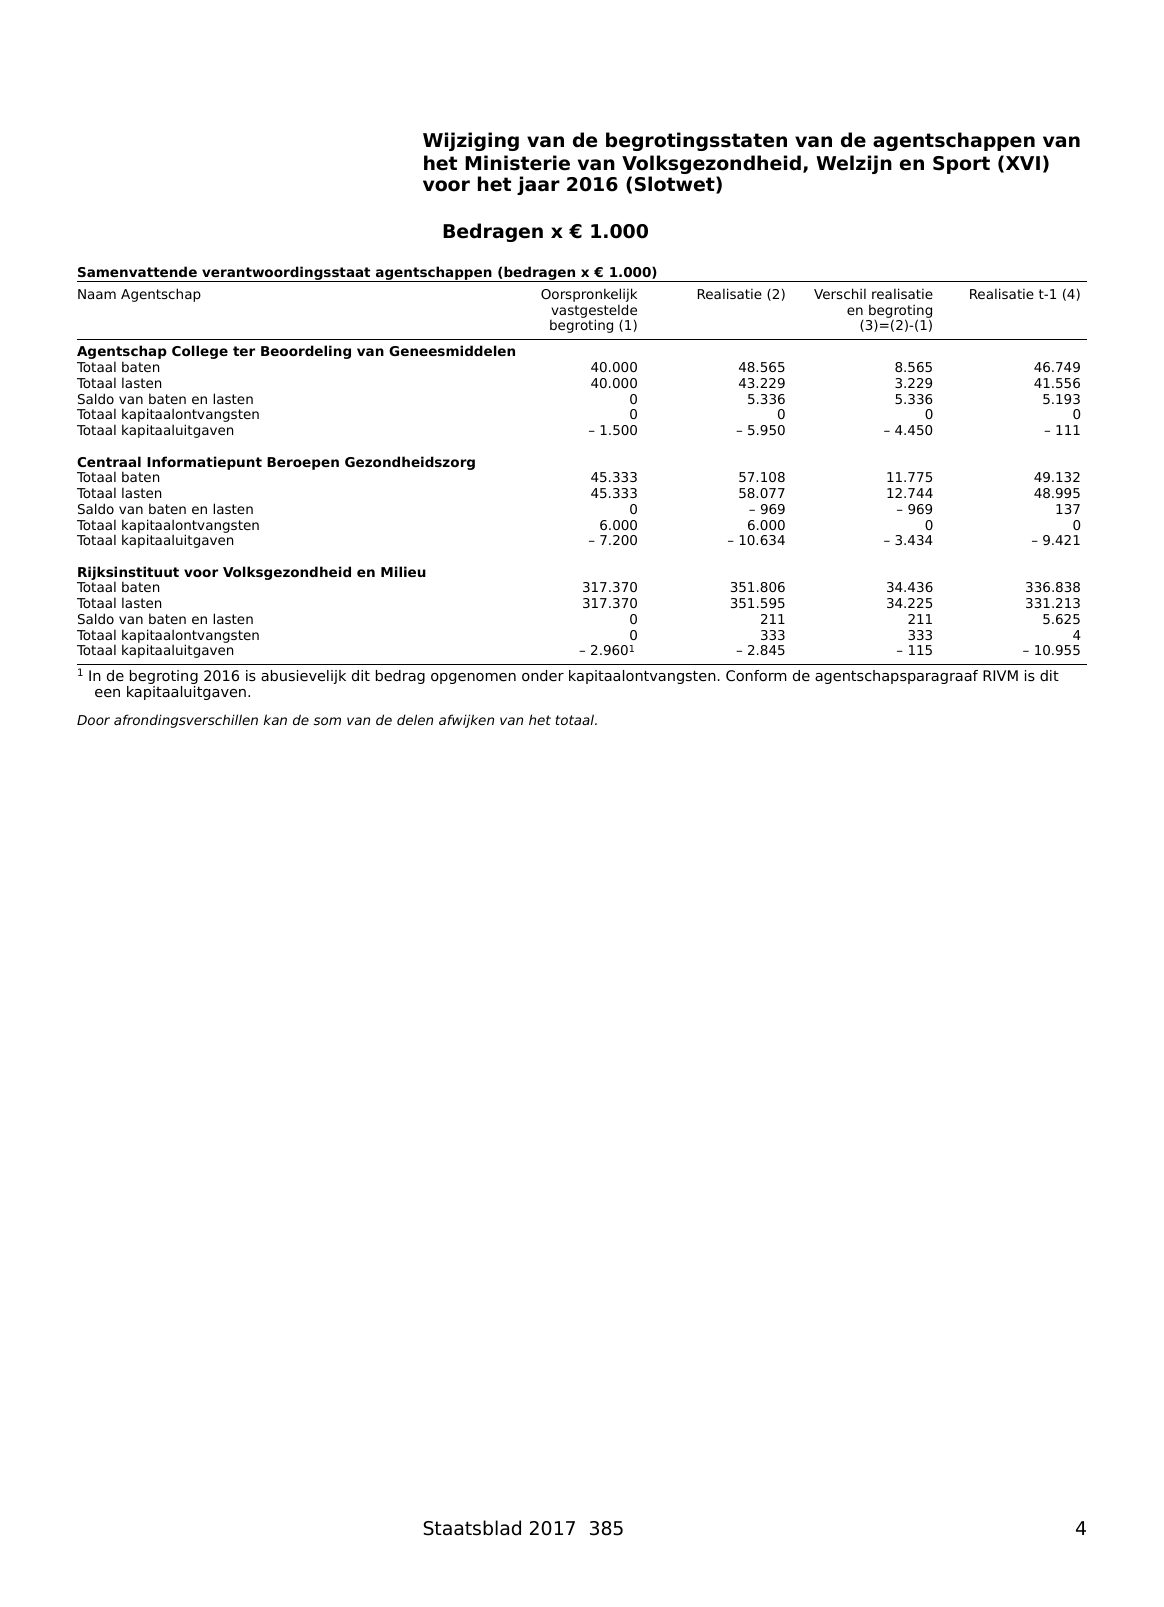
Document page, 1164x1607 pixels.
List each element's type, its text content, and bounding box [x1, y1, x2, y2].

table_cell 0 [496, 391, 644, 407]
table_cell [939, 565, 1087, 580]
table_cell 0 [791, 407, 939, 423]
table_cell – 2.845 [644, 643, 791, 663]
text Bedragen x € 1.000 [422, 221, 1087, 243]
table_cell – 2.9601 [496, 643, 644, 663]
table_cell 0 [644, 407, 791, 423]
table_cell 11.775 [791, 470, 939, 486]
table_cell Totaal baten [77, 470, 496, 486]
table_cell – 10.955 [939, 643, 1087, 663]
table_cell 333 [791, 628, 939, 643]
table_cell 8.565 [791, 360, 939, 376]
table_cell [939, 340, 1087, 360]
table_cell 331.213 [939, 596, 1087, 612]
table_cell 0 [496, 502, 644, 517]
table_cell 336.838 [939, 580, 1087, 596]
table_cell 351.595 [644, 596, 791, 612]
table_cell 0 [496, 628, 644, 643]
table_cell 41.556 [939, 376, 1087, 391]
table_cell 48.565 [644, 360, 791, 376]
table_cell – 115 [791, 643, 939, 663]
table_cell Oorspronkelijk vastgestelde begroting (1) [496, 282, 644, 338]
table_cell [791, 439, 939, 454]
table_cell 58.077 [644, 486, 791, 502]
table_cell Centraal Informatiepunt Beroepen Gezondheidszorg [77, 454, 791, 470]
table_cell Realisatie (2) [644, 282, 791, 338]
table_cell Saldo van baten en lasten [77, 612, 496, 627]
table_cell 5.193 [939, 391, 1087, 407]
table_cell Totaal kapitaaluitgaven [77, 643, 496, 663]
table_cell [791, 340, 939, 360]
table_cell 0 [791, 517, 939, 533]
table_cell 5.336 [644, 391, 791, 407]
table_cell 45.333 [496, 470, 644, 486]
table_cell 3.229 [791, 376, 939, 391]
table_cell Totaal kapitaaluitgaven [77, 533, 496, 549]
table_cell 34.225 [791, 596, 939, 612]
table_header Samenvattende verantwoordingsstaat agentschappen (bedragen x € 1.000) [77, 265, 1087, 281]
table_cell – 4.450 [791, 423, 939, 439]
table_cell 351.806 [644, 580, 791, 596]
table_cell 1 In de begroting 2016 is abusievelijk dit bedrag opgenomen onder kapitaalontvangsten. Conform de agentschapsparagraaf RIVM is dit een kapitaaluitgaven. Door afrondingsverschillen kan de som van de delen afwijken van het totaal. [77, 665, 1087, 729]
table_cell – 3.434 [791, 533, 939, 549]
table_cell [77, 549, 496, 564]
table_cell Totaal baten [77, 360, 496, 376]
table_cell 5.336 [791, 391, 939, 407]
table_cell – 5.950 [644, 423, 791, 439]
table_cell 137 [939, 502, 1087, 517]
table_cell – 10.634 [644, 533, 791, 549]
table_cell 43.229 [644, 376, 791, 391]
table_cell – 111 [939, 423, 1087, 439]
table_cell 317.370 [496, 596, 644, 612]
table_cell 0 [496, 407, 644, 423]
table_cell Naam Agentschap [77, 282, 496, 338]
table_cell 0 [939, 517, 1087, 533]
table_cell 46.749 [939, 360, 1087, 376]
table_cell [791, 454, 939, 470]
table_cell [644, 439, 791, 454]
table_cell 34.436 [791, 580, 939, 596]
table_cell 333 [644, 628, 791, 643]
table_cell [939, 549, 1087, 564]
table_cell 45.333 [496, 486, 644, 502]
table_cell 48.995 [939, 486, 1087, 502]
table_cell 40.000 [496, 376, 644, 391]
table_cell – 7.200 [496, 533, 644, 549]
table_cell – 969 [791, 502, 939, 517]
table_cell Totaal lasten [77, 376, 496, 391]
table_cell Verschil realisatie en begroting (3)=(2)-(1) [791, 282, 939, 338]
table_cell – 1.500 [496, 423, 644, 439]
table_cell 0 [939, 407, 1087, 423]
table_cell Totaal kapitaalontvangsten [77, 407, 496, 423]
table_cell 317.370 [496, 580, 644, 596]
table_cell [644, 549, 791, 564]
table_cell Totaal lasten [77, 596, 496, 612]
table_cell 211 [791, 612, 939, 627]
table_cell 6.000 [496, 517, 644, 533]
table_cell 49.132 [939, 470, 1087, 486]
table_cell [77, 439, 496, 454]
table_cell Totaal kapitaalontvangsten [77, 628, 496, 643]
table_cell 5.625 [939, 612, 1087, 627]
table_cell [939, 439, 1087, 454]
table_cell – 969 [644, 502, 791, 517]
table_cell Totaal baten [77, 580, 496, 596]
table_cell 12.744 [791, 486, 939, 502]
table_cell 6.000 [644, 517, 791, 533]
table_cell 4 [939, 628, 1087, 643]
table_cell [939, 454, 1087, 470]
table_cell [496, 549, 644, 564]
subtitle Wijziging van de begrotingsstaten van de agentschappen van het Ministerie van Volksgezondheid, Welzijn en Sport (XVI) voor het jaar 2016 (Slotwet) [422, 130, 1087, 196]
table_cell Saldo van baten en lasten [77, 391, 496, 407]
table_cell Totaal kapitaalontvangsten [77, 517, 496, 533]
table_cell Rijksinstituut voor Volksgezondheid en Milieu [77, 565, 791, 580]
table_cell – 9.421 [939, 533, 1087, 549]
table_cell Totaal kapitaaluitgaven [77, 423, 496, 439]
table_cell 0 [496, 612, 644, 627]
table_cell [791, 565, 939, 580]
table_cell Saldo van baten en lasten [77, 502, 496, 517]
table_cell 40.000 [496, 360, 644, 376]
table_cell [791, 549, 939, 564]
table_cell Realisatie t-1 (4) [939, 282, 1087, 338]
table_cell [496, 439, 644, 454]
table_cell 211 [644, 612, 791, 627]
table_cell Totaal lasten [77, 486, 496, 502]
table_cell Agentschap College ter Beoordeling van Geneesmiddelen [77, 340, 791, 360]
table_cell 57.108 [644, 470, 791, 486]
